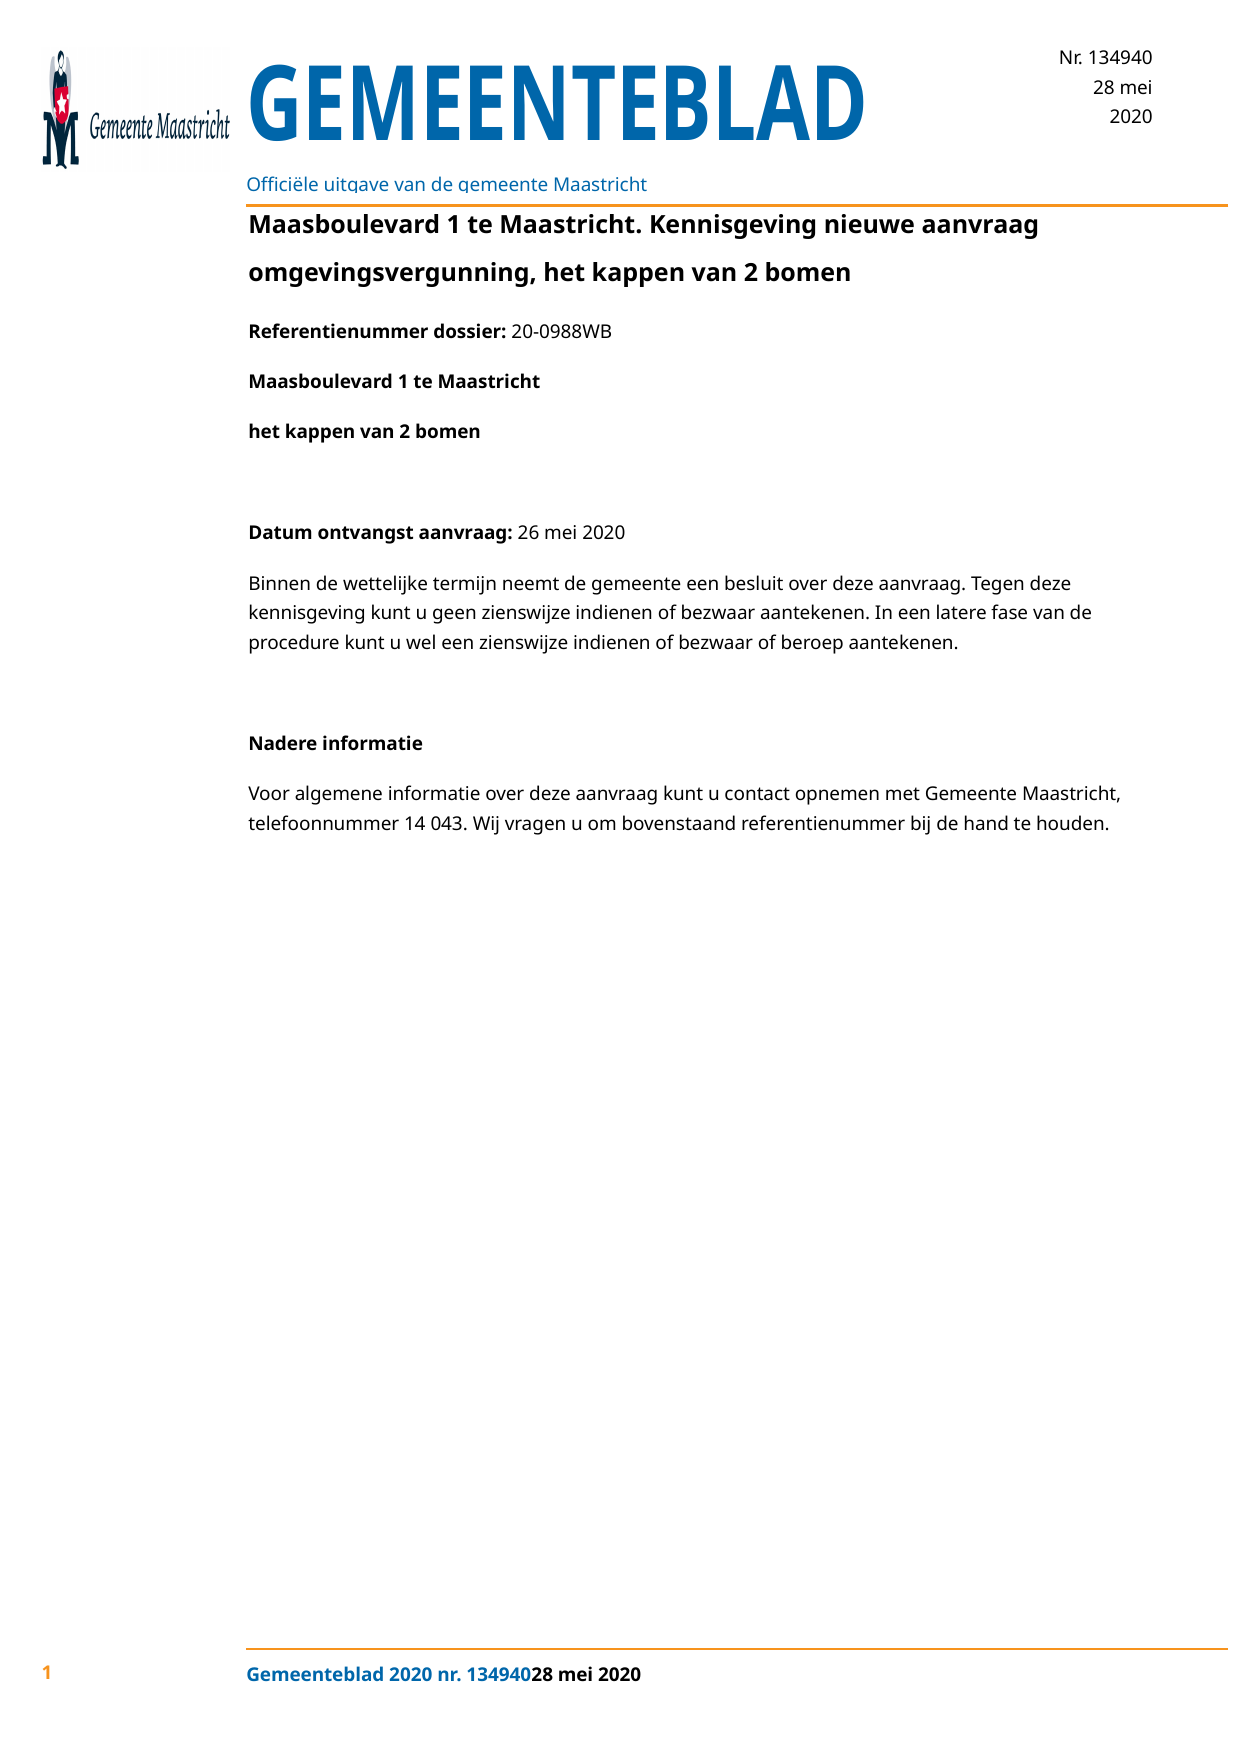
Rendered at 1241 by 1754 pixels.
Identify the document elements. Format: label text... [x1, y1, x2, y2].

text Binnen de wettelijke termijn neemt de gemeente een besluit over deze aanvraag. Tegen deze kennisgeving kunt u geen zienswijze indienen of bezwaar aantekenen. In een latere fase van de procedure kunt u wel een zienswijze indienen of bezwaar of beroep aantekenen. [248, 570, 1152, 655]
text Nadere informatie [248, 730, 1152, 756]
text Datum ontvangst aanvraag: 26 mei 2020 [248, 519, 1152, 545]
text Referentienummer dossier: 20-0988WB [248, 318, 1152, 344]
text Voor algemene informatie over deze aanvraag kunt u contact opnemen met Gemeente Maastricht, telefoonnummer 14 043. Wij vragen u om bovenstaand referentienummer bij de hand te houden. [248, 780, 1152, 836]
text het kappen van 2 bomen [248, 419, 1152, 444]
picture [41, 47, 231, 172]
text Maasboulevard 1 te Maastricht. Kennisgeving nieuwe aanvraag omgevingsvergunning, het kappen van 2 bomen [248, 207, 1152, 288]
text Maasboulevard 1 te Maastricht [248, 368, 1152, 394]
